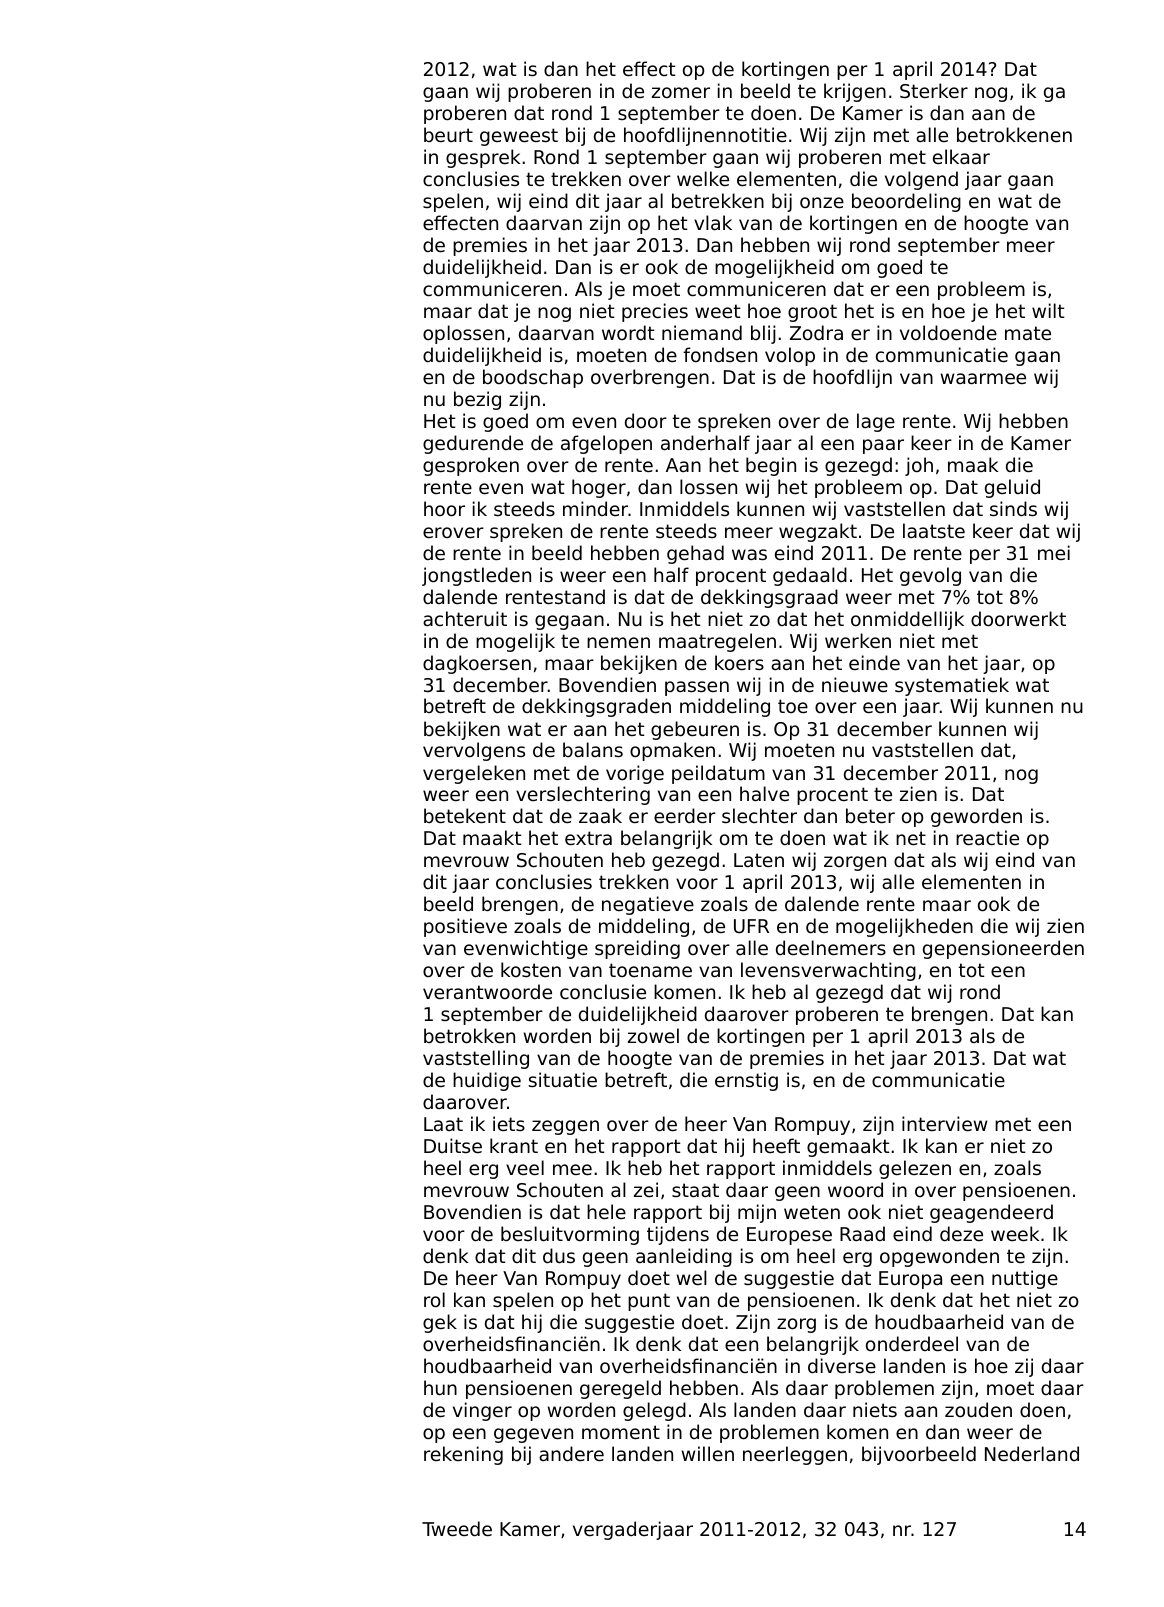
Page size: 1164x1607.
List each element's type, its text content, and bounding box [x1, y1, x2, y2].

text Laat ik iets zeggen over de heer Van Rompuy, zijn interview met een Duitse krant en het rapport dat hij heeft gemaakt. Ik kan er niet zo heel erg veel mee. Ik heb het rapport inmiddels gelezen en, zoals mevrouw Schouten al zei, staat daar geen woord in over pensioenen. Bovendien is dat hele rapport bij mijn weten ook niet geagendeerd voor de besluitvorming tijdens de Europese Raad eind deze week. Ik denk dat dit dus geen aanleiding is om heel erg opgewonden te zijn. De heer Van Rompuy doet wel de suggestie dat Europa een nuttige rol kan spelen op het punt van de pensioenen. Ik denk dat het niet zo gek is dat hij die suggestie doet. Zijn zorg is de houdbaarheid van de overheidsfinanciën. Ik denk dat een belangrijk onderdeel van de houdbaarheid van overheidsfinanciën in diverse landen is hoe zij daar hun pensioenen geregeld hebben. Als daar problemen zijn, moet daar de vinger op worden gelegd. Als landen daar niets aan zouden doen, op een gegeven moment in de problemen komen en dan weer de rekening bij andere landen willen neerleggen, bijvoorbeeld Nederland [422, 1114, 1087, 1466]
text Het is goed om even door te spreken over de lage rente. Wij hebben gedurende de afgelopen anderhalf jaar al een paar keer in de Kamer gesproken over de rente. Aan het begin is gezegd: joh, maak die rente even wat hoger, dan lossen wij het probleem op. Dat geluid hoor ik steeds minder. Inmiddels kunnen wij vaststellen dat sinds wij erover spreken de rente steeds meer wegzakt. De laatste keer dat wij de rente in beeld hebben gehad was eind 2011. De rente per 31 mei jongstleden is weer een half procent gedaald. Het gevolg van die dalende rentestand is dat de dekkingsgraad weer met 7% tot 8% achteruit is gegaan. Nu is het niet zo dat het onmiddellijk doorwerkt in de mogelijk te nemen maatregelen. Wij werken niet met dagkoersen, maar bekijken de koers aan het einde van het jaar, op 31 december. Bovendien passen wij in de nieuwe systematiek wat betreft de dekkingsgraden middeling toe over een jaar. Wij kunnen nu bekijken wat er aan het gebeuren is. Op 31 december kunnen wij vervolgens de balans opmaken. Wij moeten nu vaststellen dat, vergeleken met de vorige peildatum van 31 december 2011, nog weer een verslechtering van een halve procent te zien is. Dat betekent dat de zaak er eerder slechter dan beter op geworden is. Dat maakt het extra belangrijk om te doen wat ik net in reactie op mevrouw Schouten heb gezegd. Laten wij zorgen dat als wij eind van dit jaar conclusies trekken voor 1 april 2013, wij alle elementen in beeld brengen, de negatieve zoals de dalende rente maar ook de positieve zoals de middeling, de UFR en de mogelijkheden die wij zien van evenwichtige spreiding over alle deelnemers en gepensioneerden over de kosten van toename van levensverwachting, en tot een verantwoorde conclusie komen. Ik heb al gezegd dat wij rond 1 september de duidelijkheid daarover proberen te brengen. Dat kan betrokken worden bij zowel de kortingen per 1 april 2013 als de vaststelling van de hoogte van de premies in het jaar 2013. Dat wat de huidige situatie betreft, die ernstig is, en de communicatie daarover. [422, 411, 1087, 1114]
text 2012, wat is dan het effect op de kortingen per 1 april 2014? Dat gaan wij proberen in de zomer in beeld te krijgen. Sterker nog, ik ga proberen dat rond 1 september te doen. De Kamer is dan aan de beurt geweest bij de hoofdlijnennotitie. Wij zijn met alle betrokkenen in gesprek. Rond 1 september gaan wij proberen met elkaar conclusies te trekken over welke elementen, die volgend jaar gaan spelen, wij eind dit jaar al betrekken bij onze beoordeling en wat de effecten daarvan zijn op het vlak van de kortingen en de hoogte van de premies in het jaar 2013. Dan hebben wij rond september meer duidelijkheid. Dan is er ook de mogelijkheid om goed te communiceren. Als je moet communiceren dat er een probleem is, maar dat je nog niet precies weet hoe groot het is en hoe je het wilt oplossen, daarvan wordt niemand blij. Zodra er in voldoende mate duidelijkheid is, moeten de fondsen volop in de communicatie gaan en de boodschap overbrengen. Dat is de hoofdlijn van waarmee wij nu bezig zijn. [422, 59, 1087, 411]
